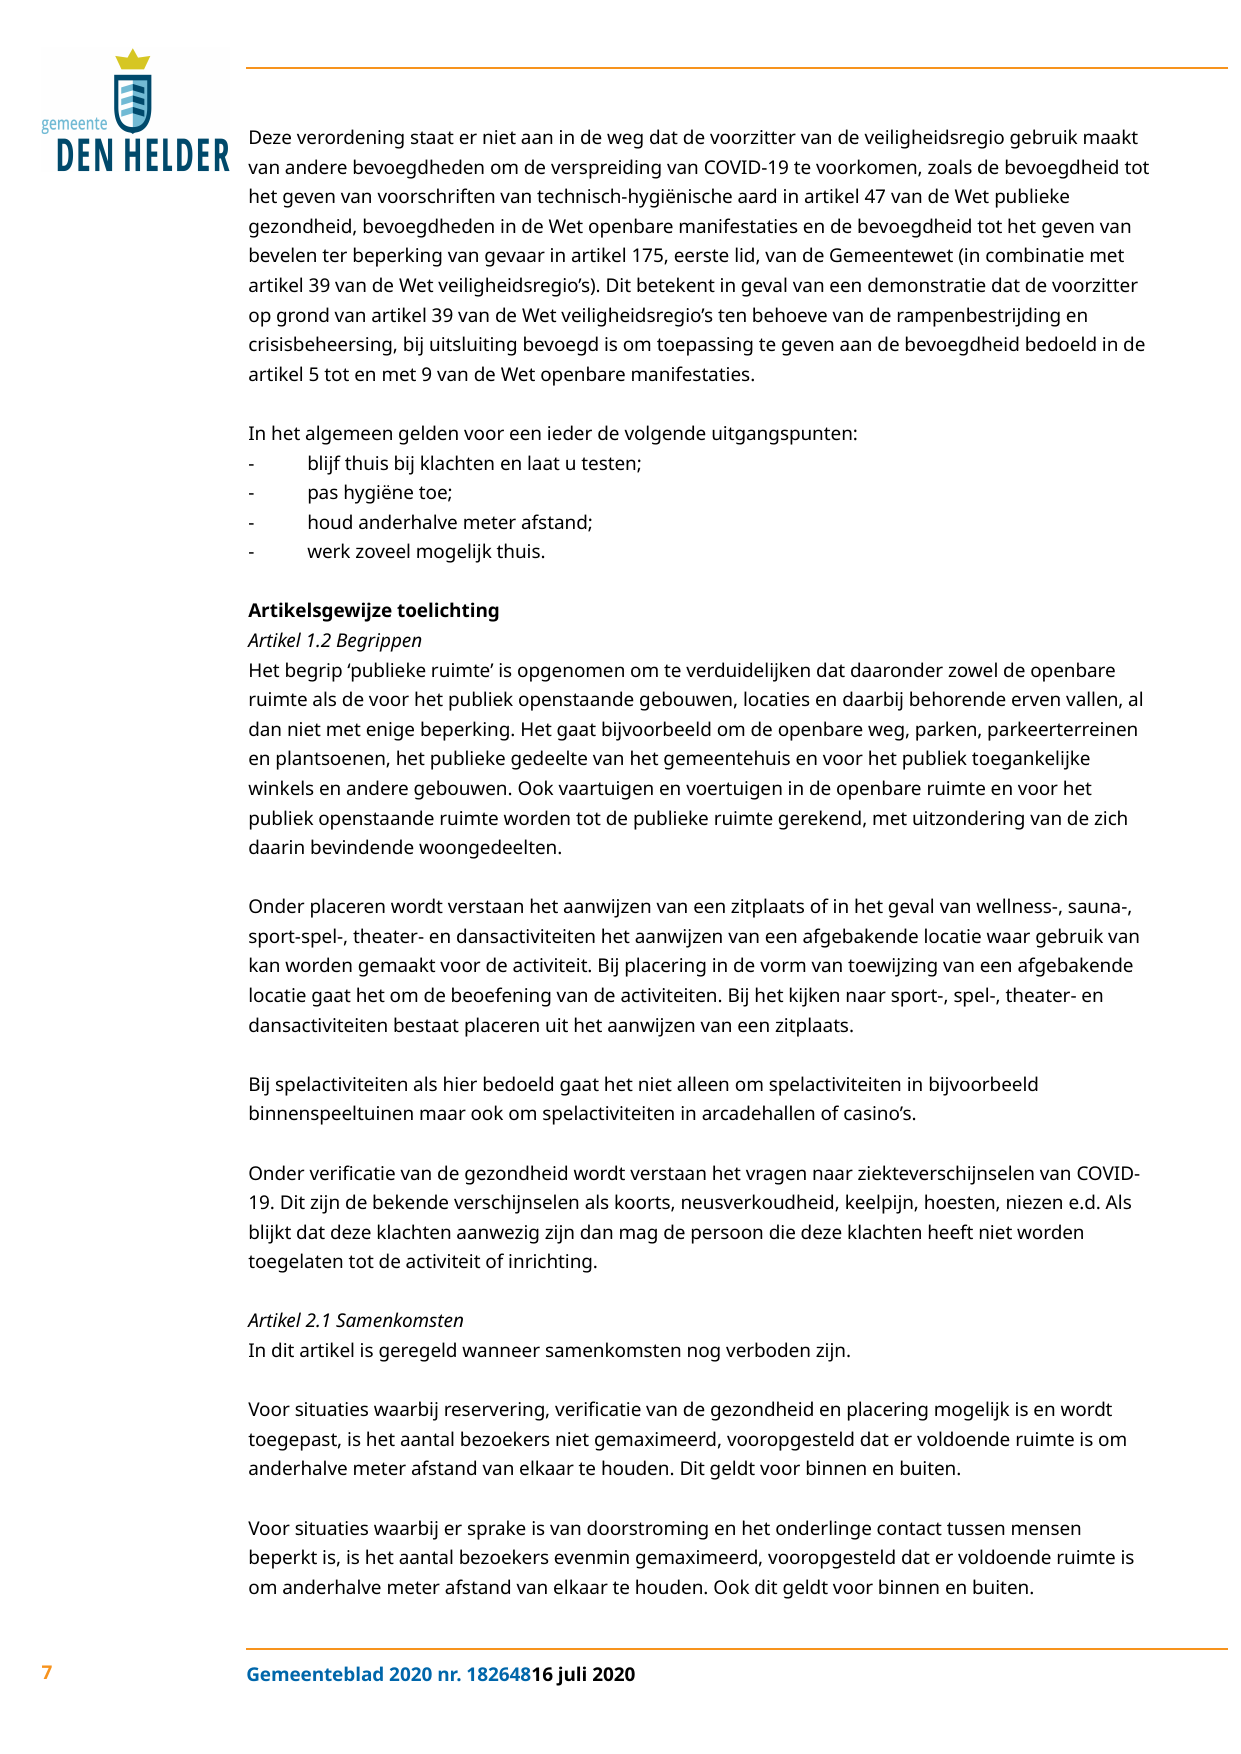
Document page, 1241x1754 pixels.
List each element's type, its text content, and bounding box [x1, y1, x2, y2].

text Onder verificatie van de gezondheid wordt verstaan het vragen naar ziekteverschijnselen van COVID-19. Dit zijn de bekende verschijnselen als koorts, neusverkoudheid, keelpijn, hoesten, niezen e.d. Als blijkt dat deze klachten aanwezig zijn dan mag de persoon die deze klachten heeft niet worden toegelaten tot de activiteit of inrichting. [248, 1160, 1152, 1274]
list pas hygiëne toe; [248, 479, 1152, 505]
text Het begrip ‘publieke ruimte’ is opgenomen om te verduidelijken dat daaronder zowel de openbare ruimte als de voor het publiek openstaande gebouwen, locaties en daarbij behorende erven vallen, al dan niet met enige beperking. Het gaat bijvoorbeeld om de openbare weg, parken, parkeerterreinen en plantsoenen, het publieke gedeelte van het gemeentehuis en voor het publiek toegankelijke winkels en andere gebouwen. Ook vaartuigen en voertuigen in de openbare ruimte en voor het publiek openstaande ruimte worden tot de publieke ruimte gerekend, met uitzondering van de zich daarin bevindende woongedeelten. [248, 657, 1152, 860]
text Voor situaties waarbij er sprake is van doorstroming en het onderlinge contact tussen mensen beperkt is, is het aantal bezoekers evenmin gemaximeerd, vooropgesteld dat er voldoende ruimte is om anderhalve meter afstand van elkaar te houden. Ook dit geldt voor binnen en buiten. [248, 1515, 1152, 1600]
picture [220, 160, 224, 172]
text In het algemeen gelden voor een ieder de volgende uitgangspunten: [248, 420, 1152, 446]
text Artikelsgewijze toelichting [248, 598, 1152, 623]
text Bij spelactiviteiten als hier bedoeld gaat het niet alleen om spelactiviteiten in bijvoorbeeld binnenspeeltuinen maar ook om spelactiviteiten in arcadehallen of casino’s. [248, 1071, 1152, 1126]
text In dit artikel is geregeld wanneer samenkomsten nog verboden zijn. [248, 1337, 1152, 1363]
picture [130, 157, 135, 172]
picture [63, 144, 68, 165]
text Onder placeren wordt verstaan het aanwijzen van een zitplaats of in het geval van wellness-, sauna-, sport-spel-, theater- en dansactiviteiten het aanwijzen van een afgebakende locatie waar gebruik van kan worden gemaakt voor de activiteit. Bij placering in de vorm van toewijzing van een afgebakende locatie gaat het om de beoefening van de activiteiten. Bij het kijken naar sport-, spel-, theater- en dansactiviteiten bestaat placeren uit het aanwijzen van een zitplaats. [248, 893, 1152, 1038]
text Artikel 1.2 Begrippen [248, 627, 1152, 653]
list werk zoveel mogelijk thuis. [248, 538, 1152, 564]
picture [182, 144, 187, 165]
picture [41, 47, 231, 172]
picture [100, 154, 106, 172]
text Voor situaties waarbij reservering, verificatie van de gezondheid en placering mogelijk is en wordt toegepast, is het aantal bezoekers niet gemaximeerd, vooropgesteld dat er voldoende ruimte is om anderhalve meter afstand van elkaar te houden. Dit geldt voor binnen en buiten. [248, 1396, 1152, 1481]
list houd anderhalve meter afstand; [248, 509, 1152, 535]
text Deze verordening staat er niet aan in de weg dat de voorzitter van de veiligheidsregio gebruik maakt van andere bevoegdheden om de verspreiding van COVID-19 te voorkomen, zoals de bevoegdheid tot het geven van voorschriften van technisch-hygiënische aard in artikel 47 van de Wet publieke gezondheid, bevoegdheden in de Wet openbare manifestaties en de bevoegdheid tot het geven van bevelen ter beperking van gevaar in artikel 175, eerste lid, van de Gemeentewet (in combinatie met artikel 39 van de Wet veiligheidsregio’s). Dit betekent in geval van een demonstratie dat de voorzitter op grond van artikel 39 van de Wet veiligheidsregio’s ten behoeve van de rampenbestrijding en crisisbeheersing, bij uitsluiting bevoegd is om toepassing te geven aan de bevoegdheid bedoeld in de artikel 5 tot en met 9 van de Wet openbare manifestaties. [248, 124, 1152, 387]
text Artikel 2.1 Samenkomsten [248, 1308, 1152, 1333]
list blijf thuis bij klachten en laat u testen; [248, 450, 1152, 476]
